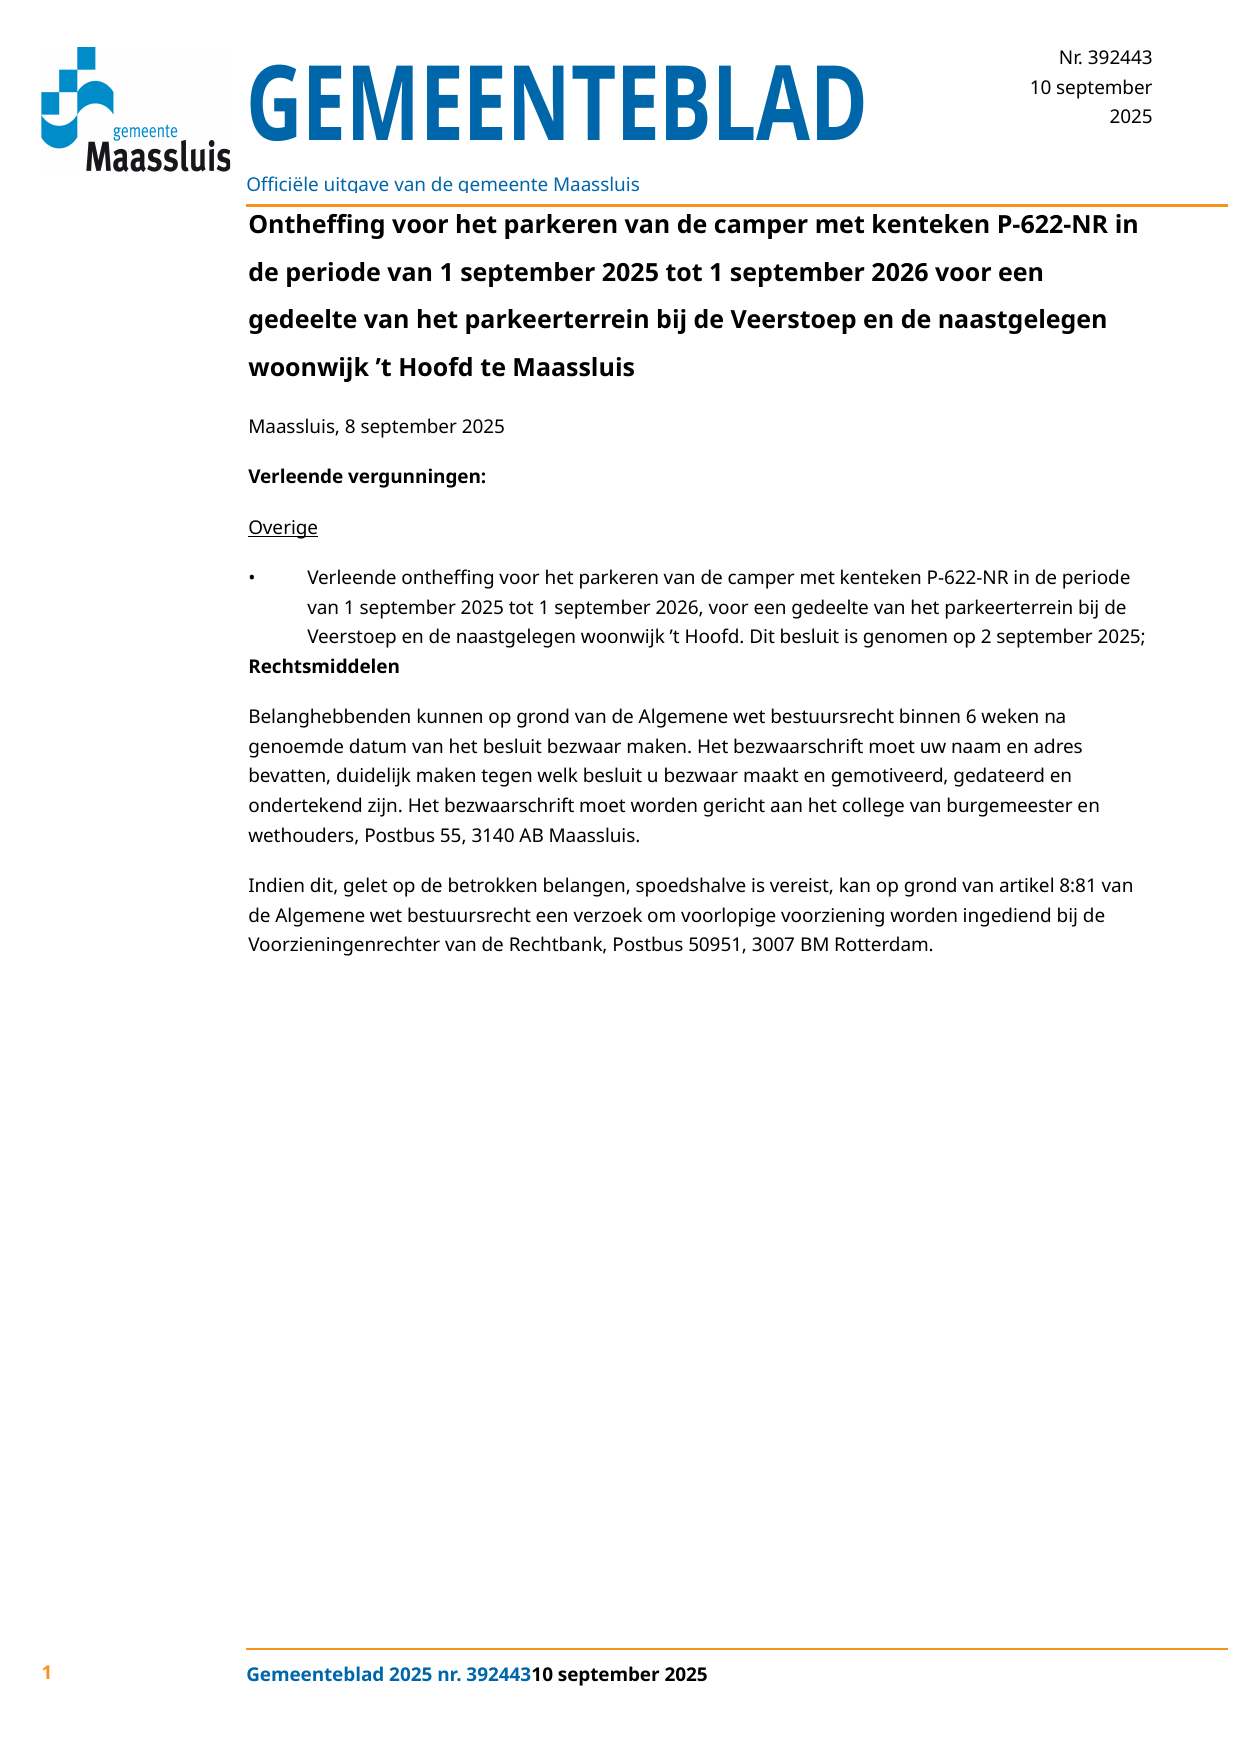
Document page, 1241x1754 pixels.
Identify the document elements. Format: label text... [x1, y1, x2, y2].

text Indien dit, gelet op de betrokken belangen, spoedshalve is vereist, kan op grond van artikel 8:81 van de Algemene wet bestuursrecht een verzoek om voorlopige voorziening worden ingediend bij de Voorzieningenrechter van de Rechtbank, Postbus 50951, 3007 BM Rotterdam. [248, 872, 1152, 957]
text Verleende vergunningen: [248, 463, 1152, 489]
text Rechtsmiddelen [248, 653, 1152, 679]
text Maassluis, 8 september 2025 [248, 413, 1152, 439]
text Belanghebbenden kunnen op grond van de Algemene wet bestuursrecht binnen 6 weken na genoemde datum van het besluit bezwaar maken. Het bezwaarschrift moet uw naam en adres bevatten, duidelijk maken tegen welk besluit u bezwaar maakt en gemotiveerd, gedateerd en ondertekend zijn. Het bezwaarschrift moet worden gericht aan het college van burgemeester en wethouders, Postbus 55, 3140 AB Maassluis. [248, 703, 1152, 848]
text Ontheffing voor het parkeren van de camper met kenteken P-622-NR in de periode van 1 september 2025 tot 1 september 2026 voor een gedeelte van het parkeerterrein bij de Veerstoep en de naastgelegen woonwijk ’t Hoofd te Maassluis [248, 207, 1152, 384]
picture [41, 47, 231, 172]
picture [41, 47, 77, 92]
list Verleende ontheffing voor het parkeren van de camper met kenteken P-622-NR in de periode van 1 september 2025 tot 1 september 2026, voor een gedeelte van het parkeerterrein bij de Veerstoep en de naastgelegen woonwijk ’t Hoofd. Dit besluit is genomen op 2 september 2025; [248, 564, 1152, 649]
text Overige [248, 514, 1152, 540]
